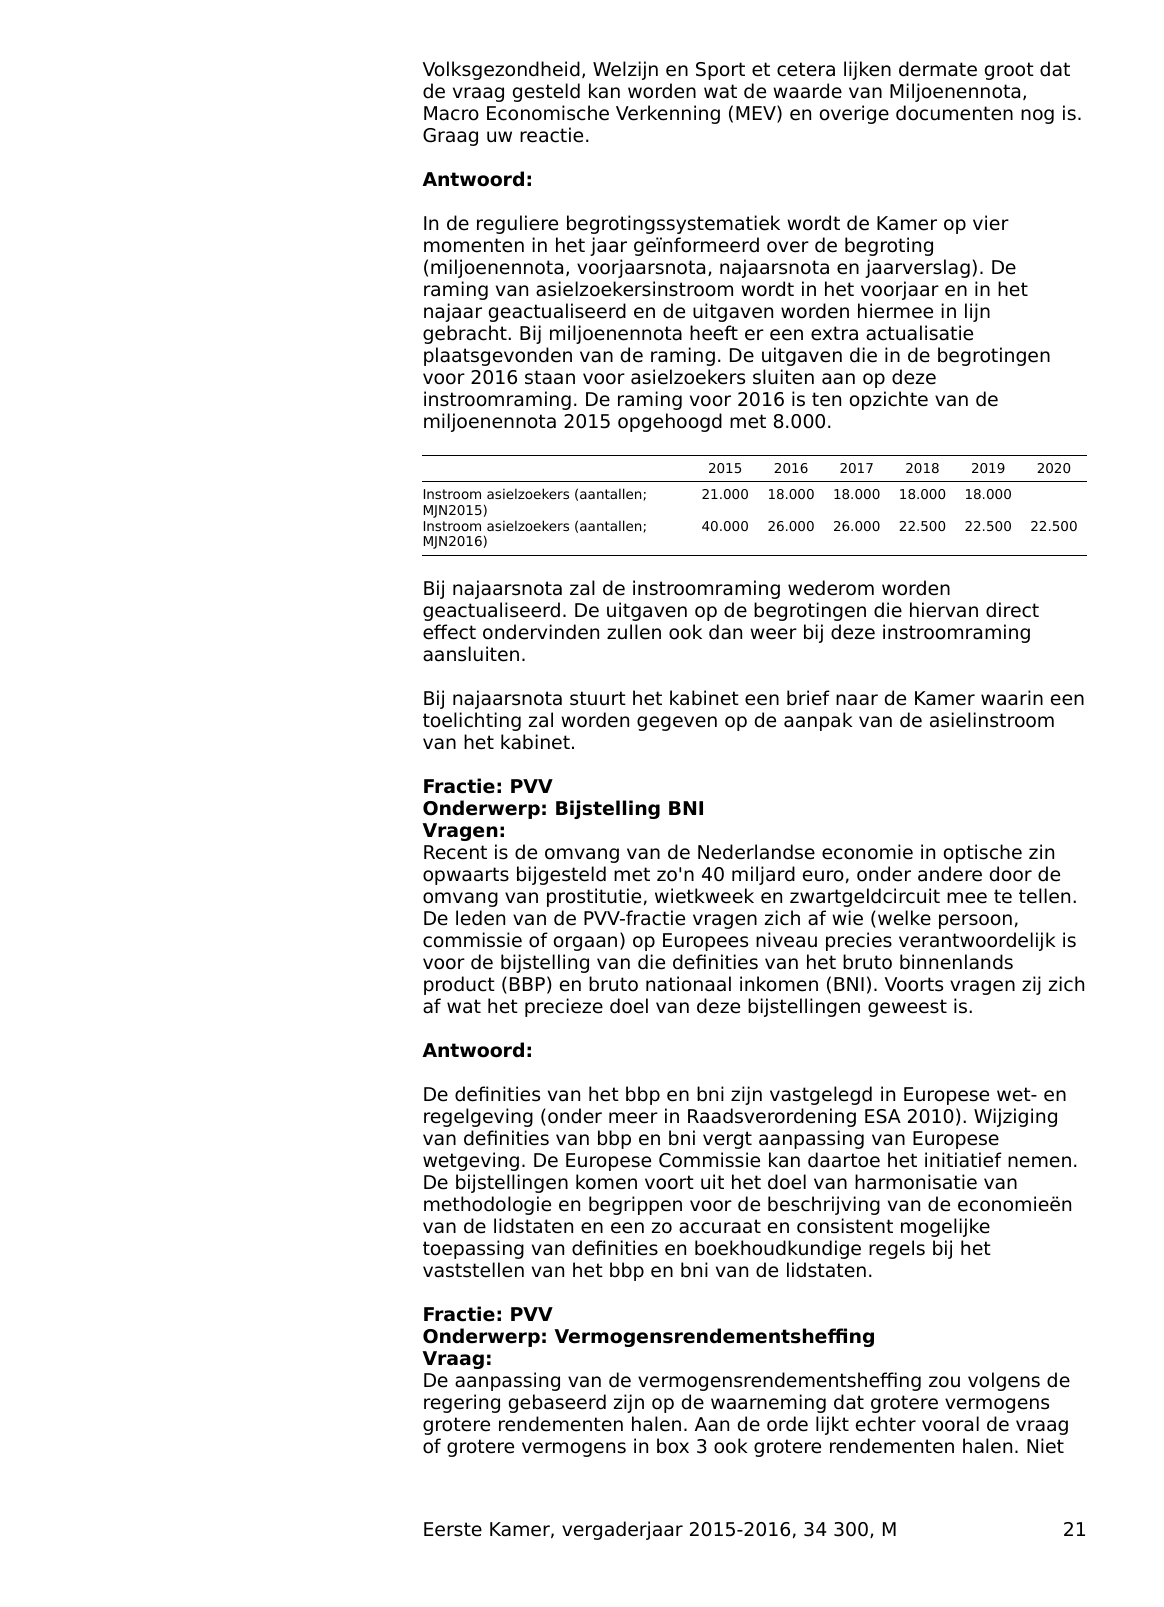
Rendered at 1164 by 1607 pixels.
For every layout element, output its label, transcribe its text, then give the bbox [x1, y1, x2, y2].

text Onderwerp: Bijstelling BNI [422, 798, 1087, 820]
table_cell Instroom asielzoekers (aantallen; MJN2016) [422, 518, 692, 554]
text Volksgezondheid, Welzijn en Sport et cetera lijken dermate groot dat de vraag gesteld kan worden wat de waarde van Miljoenennota, Macro Economische Verkenning (MEV) en overige documenten nog is. Graag uw reactie. [422, 59, 1087, 147]
table_header 2018 [890, 456, 955, 481]
table_cell 18.000 [955, 482, 1021, 518]
table_header [422, 456, 692, 481]
text Bij najaarsnota zal de instroomraming wederom worden geactualiseerd. De uitgaven op de begrotingen die hiervan direct effect ondervinden zullen ook dan weer bij deze instroomraming aansluiten. [422, 578, 1087, 666]
text Recent is de omvang van de Nederlandse economie in optische zin opwaarts bijgesteld met zo'n 40 miljard euro, onder andere door de omvang van prostitutie, wietkweek en zwartgeldcircuit mee te tellen. De leden van de PVV-fractie vragen zich af wie (welke persoon, commissie of orgaan) op Europees niveau precies verantwoordelijk is voor de bijstelling van die definities van het bruto binnenlands product (BBP) en bruto nationaal inkomen (BNI). Voorts vragen zij zich af wat het precieze doel van deze bijstellingen geweest is. [422, 842, 1087, 1018]
table_header 2015 [692, 456, 758, 481]
table_cell 18.000 [758, 482, 824, 518]
table_header 2017 [824, 456, 889, 481]
table_header 2019 [955, 456, 1021, 481]
table_cell 26.000 [824, 518, 889, 554]
table_cell 18.000 [890, 482, 955, 518]
table_cell 22.500 [890, 518, 955, 554]
table_cell 22.500 [955, 518, 1021, 554]
table_cell 26.000 [758, 518, 824, 554]
text Bij najaarsnota stuurt het kabinet een brief naar de Kamer waarin een toelichting zal worden gegeven op de aanpak van de asielinstroom van het kabinet. [422, 688, 1087, 754]
subtitle Antwoord: [422, 169, 1087, 191]
table_cell 21.000 [692, 482, 758, 518]
text Onderwerp: Vermogensrendementsheffing [422, 1326, 1087, 1348]
table_cell 18.000 [824, 482, 889, 518]
subtitle Antwoord: [422, 1040, 1087, 1062]
table_cell Instroom asielzoekers (aantallen; MJN2015) [422, 482, 692, 518]
table_cell 40.000 [692, 518, 758, 554]
text De definities van het bbp en bni zijn vastgelegd in Europese wet- en regelgeving (onder meer in Raadsverordening ESA 2010). Wijziging van definities van bbp en bni vergt aanpassing van Europese wetgeving. De Europese Commissie kan daartoe het initiatief nemen. De bijstellingen komen voort uit het doel van harmonisatie van methodologie en begrippen voor de beschrijving van de economieën van de lidstaten en een zo accuraat en consistent mogelijke toepassing van definities en boekhoudkundige regels bij het vaststellen van het bbp en bni van de lidstaten. [422, 1084, 1087, 1282]
text Fractie: PVV [422, 1304, 1087, 1326]
text De aanpassing van de vermogensrendementsheffing zou volgens de regering gebaseerd zijn op de waarneming dat grotere vermogens grotere rendementen halen. Aan de orde lijkt echter vooral de vraag of grotere vermogens in box 3 ook grotere rendementen halen. Niet [422, 1370, 1087, 1458]
table_cell [1021, 482, 1087, 518]
text Fractie: PVV [422, 776, 1087, 798]
table_header 2016 [758, 456, 824, 481]
text In de reguliere begrotingssystematiek wordt de Kamer op vier momenten in het jaar geïnformeerd over de begroting (miljoenennota, voorjaarsnota, najaarsnota en jaarverslag). De raming van asielzoekersinstroom wordt in het voorjaar en in het najaar geactualiseerd en de uitgaven worden hiermee in lijn gebracht. Bij miljoenennota heeft er een extra actualisatie plaatsgevonden van de raming. De uitgaven die in de begrotingen voor 2016 staan voor asielzoekers sluiten aan op deze instroomraming. De raming voor 2016 is ten opzichte van de miljoenennota 2015 opgehoogd met 8.000. [422, 213, 1087, 433]
text Vraag: [422, 1348, 1087, 1370]
table_cell 22.500 [1021, 518, 1087, 554]
text Vragen: [422, 820, 1087, 842]
table_header 2020 [1021, 456, 1087, 481]
